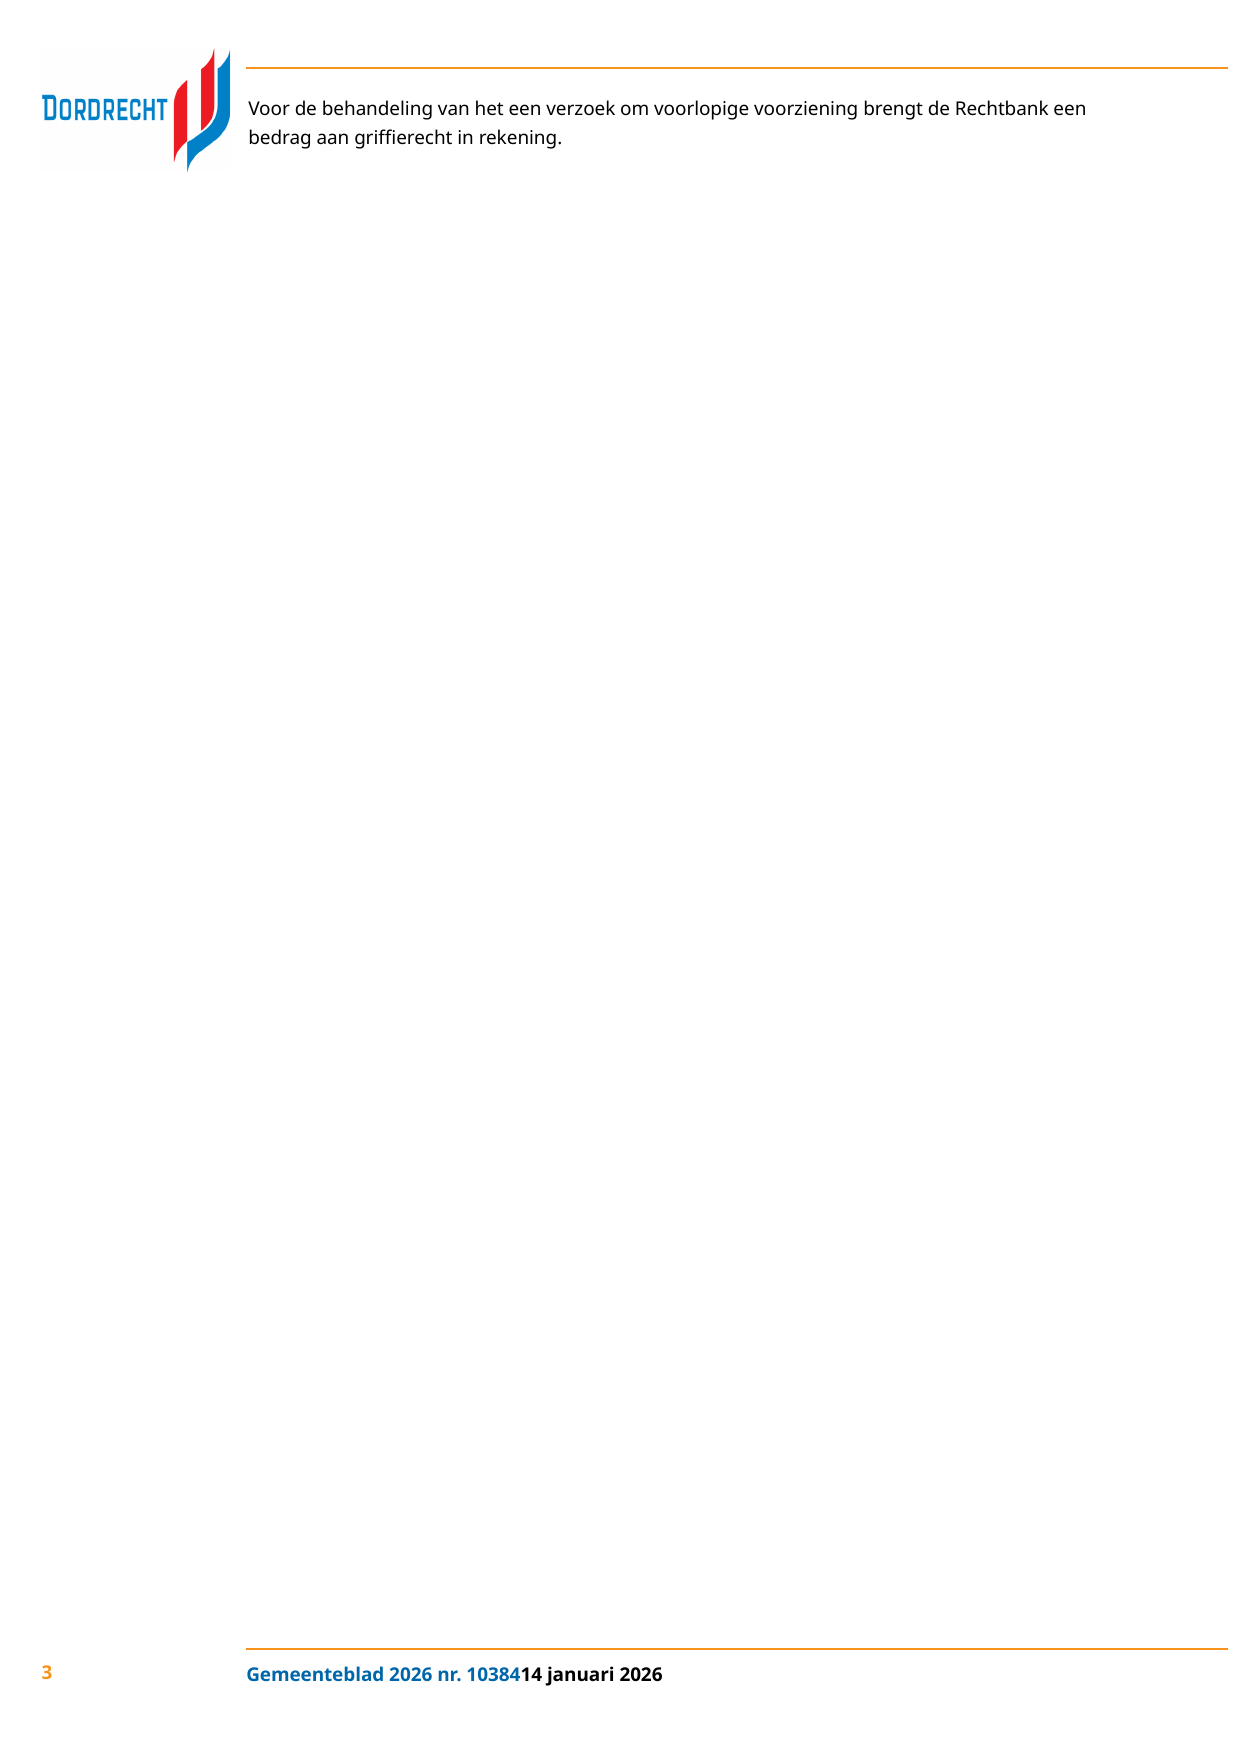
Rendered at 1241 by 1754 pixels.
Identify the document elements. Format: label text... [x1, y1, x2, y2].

picture [41, 47, 231, 172]
text Voor de behandeling van het een verzoek om voorlopige voorziening brengt de Rechtbank een bedrag aan griffierecht in rekening. [248, 95, 1152, 150]
